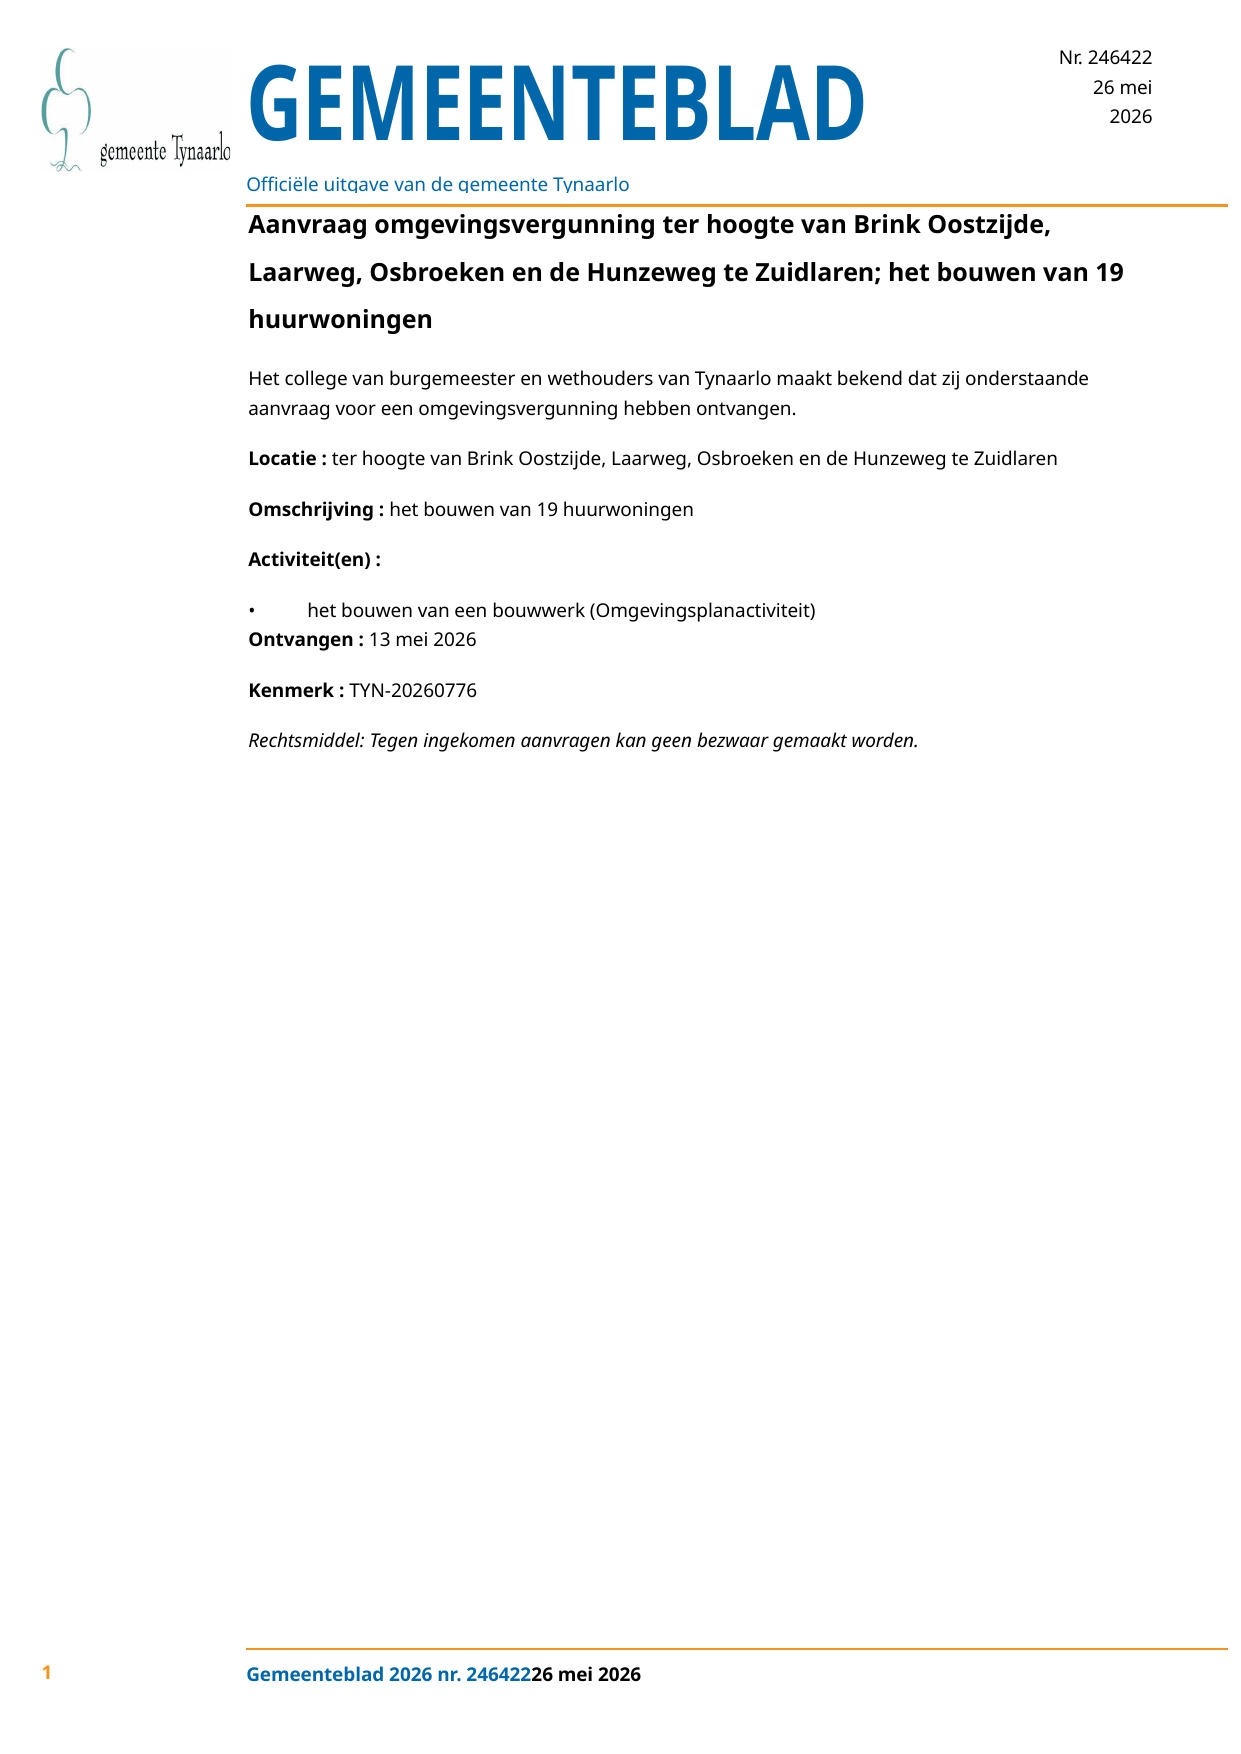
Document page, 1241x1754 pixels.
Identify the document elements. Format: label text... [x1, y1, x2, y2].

text Ontvangen : 13 mei 2026 [248, 626, 1152, 652]
text Omschrijving : het bouwen van 19 huurwoningen [248, 496, 1152, 522]
text Het college van burgemeester en wethouders van Tynaarlo maakt bekend dat zij onderstaande aanvraag voor een omgevingsvergunning hebben ontvangen. [248, 366, 1152, 421]
text Activiteit(en) : [248, 546, 1152, 572]
text Kenmerk : TYN-20260776 [248, 677, 1152, 702]
text Rechtsmiddel: Tegen ingekomen aanvragen kan geen bezwaar gemaakt worden. [248, 727, 1152, 753]
text Aanvraag omgevingsvergunning ter hoogte van Brink Oostzijde, Laarweg, Osbroeken en de Hunzeweg te Zuidlaren; het bouwen van 19 huurwoningen [248, 207, 1152, 336]
list het bouwen van een bouwwerk (Omgevingsplanactiviteit) [248, 597, 1152, 622]
picture [41, 47, 231, 172]
text Locatie : ter hoogte van Brink Oostzijde, Laarweg, Osbroeken en de Hunzeweg te Zuidlaren [248, 446, 1152, 471]
